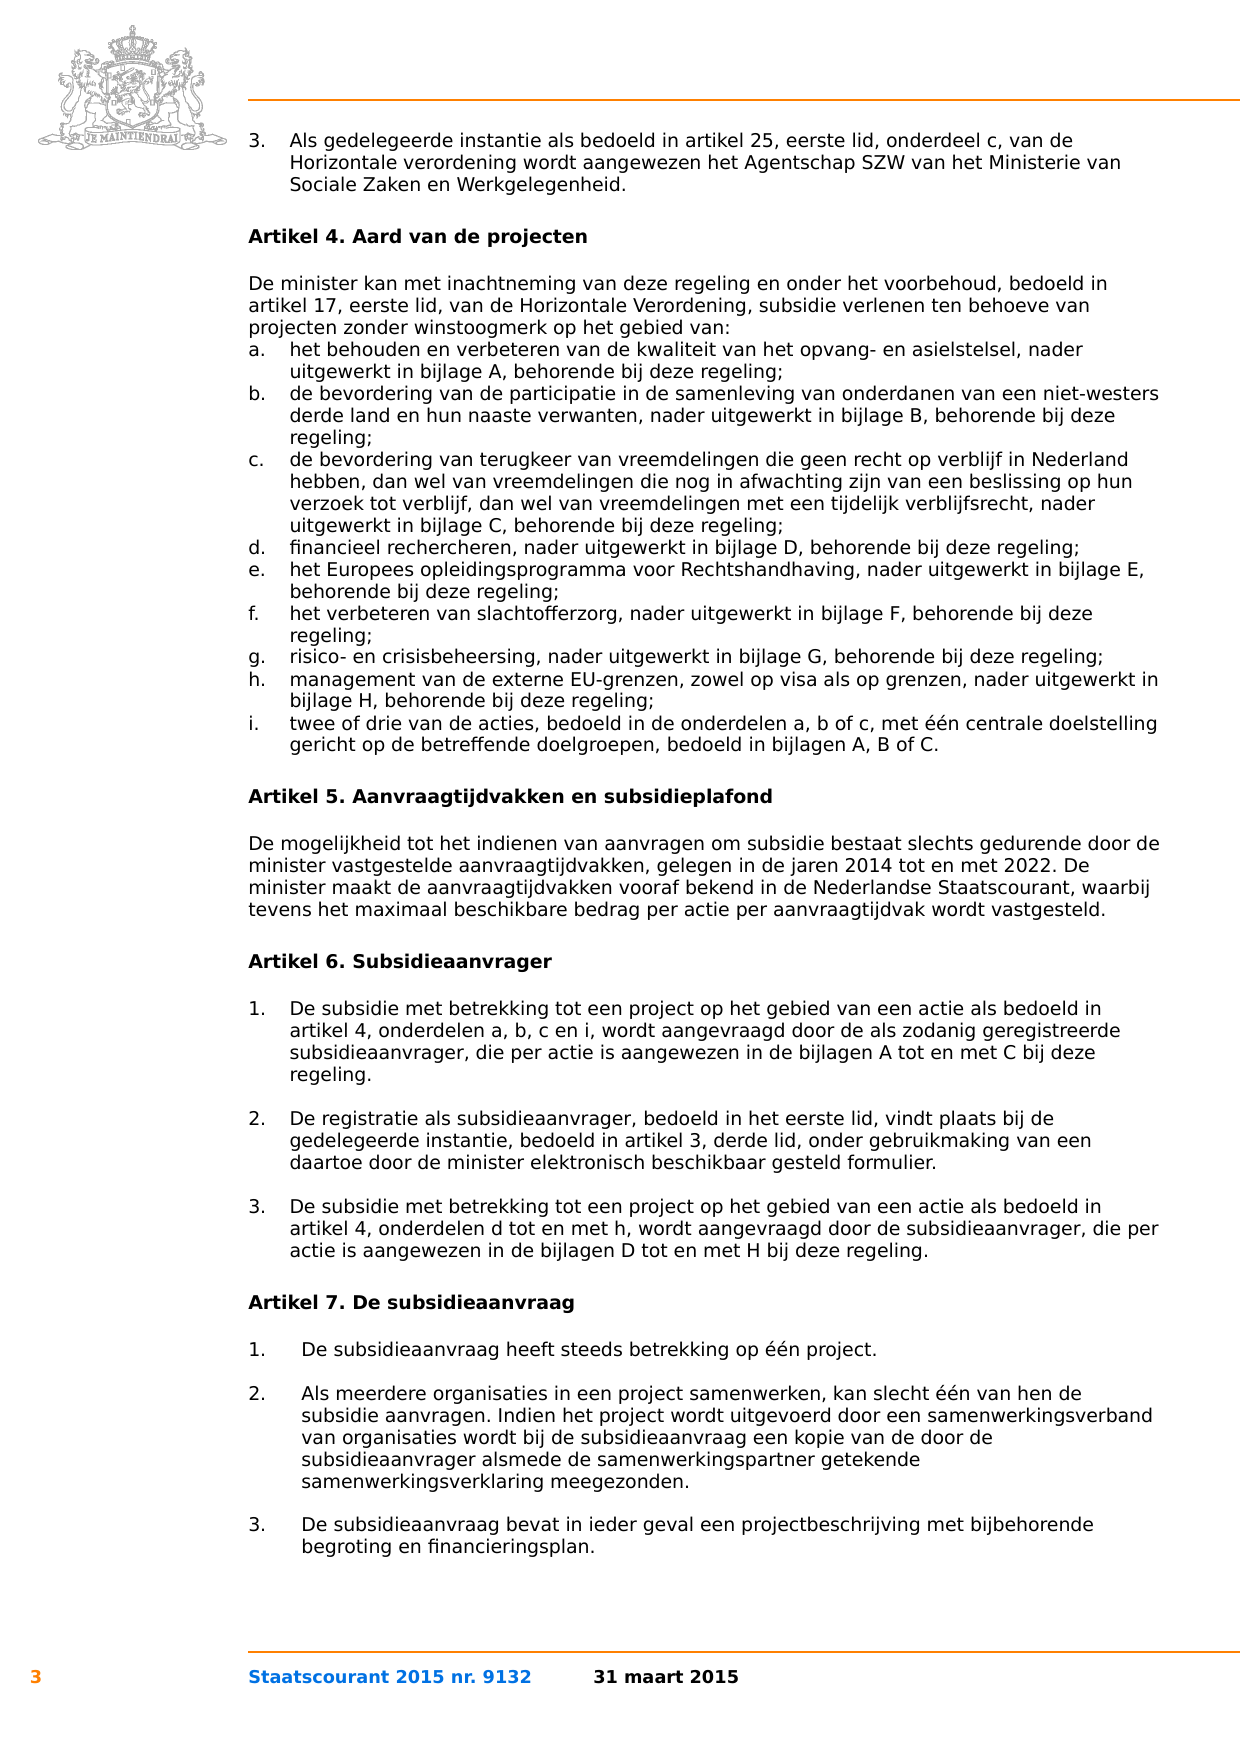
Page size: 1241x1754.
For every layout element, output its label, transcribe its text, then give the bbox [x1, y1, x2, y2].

text De minister kan met inachtneming van deze regeling en onder het voorbehoud, bedoeld in artikel 17, eerste lid, van de Horizontale Verordening, subsidie verlenen ten behoeve van projecten zonder winstoogmerk op het gebied van: [248, 273, 1163, 339]
text De mogelijkheid tot het indienen van aanvragen om subsidie bestaat slechts gedurende door de minister vastgestelde aanvraagtijdvakken, gelegen in de jaren 2014 tot en met 2022. De minister maakt de aanvraagtijdvakken vooraf bekend in de Nederlandse Staatscourant, waarbij tevens het maximaal beschikbare bedrag per actie per aanvraagtijdvak wordt vastgesteld. [248, 833, 1163, 921]
text g. risico- en crisisbeheersing, nader uitgewerkt in bijlage G, behorende bij deze regeling; [248, 646, 1163, 668]
subtitle Artikel 5. Aanvraagtijdvakken en subsidieplafond [248, 786, 1163, 808]
text 3. De subsidie met betrekking tot een project op het gebied van een actie als bedoeld in artikel 4, onderdelen d tot en met h, wordt aangevraagd door de subsidieaanvrager, die per actie is aangewezen in de bijlagen D tot en met H bij deze regeling. [248, 1196, 1163, 1262]
text c. de bevordering van terugkeer van vreemdelingen die geen recht op verblijf in Nederland hebben, dan wel van vreemdelingen die nog in afwachting zijn van een beslissing op hun verzoek tot verblijf, dan wel van vreemdelingen met een tijdelijk verblijfsrecht, nader uitgewerkt in bijlage C, behorende bij deze regeling; [248, 449, 1163, 537]
subtitle Artikel 6. Subsidieaanvrager [248, 951, 1163, 973]
subtitle Artikel 4. Aard van de projecten [248, 226, 1163, 248]
picture [38, 25, 227, 150]
text 2. De registratie als subsidieaanvrager, bedoeld in het eerste lid, vindt plaats bij de gedelegeerde instantie, bedoeld in artikel 3, derde lid, onder gebruikmaking van een daartoe door de minister elektronisch beschikbaar gesteld formulier. [248, 1108, 1163, 1174]
text b. de bevordering van de participatie in de samenleving van onderdanen van een niet-westers derde land en hun naaste verwanten, nader uitgewerkt in bijlage B, behorende bij deze regeling; [248, 383, 1163, 449]
text i. twee of drie van de acties, bedoeld in de onderdelen a, b of c, met één centrale doelstelling gericht op de betreffende doelgroepen, bedoeld in bijlagen A, B of C. [248, 712, 1163, 756]
text 3. De subsidieaanvraag bevat in ieder geval een projectbeschrijving met bijbehorende begroting en financieringsplan. [248, 1514, 1163, 1558]
text 2. Als meerdere organisaties in een project samenwerken, kan slecht één van hen de subsidie aanvragen. Indien het project wordt uitgevoerd door een samenwerkingsverband van organisaties wordt bij de subsidieaanvraag een kopie van de door de subsidieaanvrager alsmede de samenwerkingspartner getekende samenwerkingsverklaring meegezonden. [248, 1383, 1163, 1492]
text h. management van de externe EU-grenzen, zowel op visa als op grenzen, nader uitgewerkt in bijlage H, behorende bij deze regeling; [248, 668, 1163, 712]
text 3. Als gedelegeerde instantie als bedoeld in artikel 25, eerste lid, onderdeel c, van de Horizontale verordening wordt aangewezen het Agentschap SZW van het Ministerie van Sociale Zaken en Werkgelegenheid. [248, 130, 1163, 196]
subtitle Artikel 7. De subsidieaanvraag [248, 1292, 1163, 1314]
text 1. De subsidieaanvraag heeft steeds betrekking op één project. [248, 1339, 1163, 1361]
text a. het behouden en verbeteren van de kwaliteit van het opvang- en asielstelsel, nader uitgewerkt in bijlage A, behorende bij deze regeling; [248, 339, 1163, 383]
text e. het Europees opleidingsprogramma voor Rechtshandhaving, nader uitgewerkt in bijlage E, behorende bij deze regeling; [248, 558, 1163, 602]
text f. het verbeteren van slachtofferzorg, nader uitgewerkt in bijlage F, behorende bij deze regeling; [248, 602, 1163, 646]
text d. financieel rechercheren, nader uitgewerkt in bijlage D, behorende bij deze regeling; [248, 537, 1163, 558]
text 1. De subsidie met betrekking tot een project op het gebied van een actie als bedoeld in artikel 4, onderdelen a, b, c en i, wordt aangevraagd door de als zodanig geregistreerde subsidieaanvrager, die per actie is aangewezen in de bijlagen A tot en met C bij deze regeling. [248, 998, 1163, 1086]
